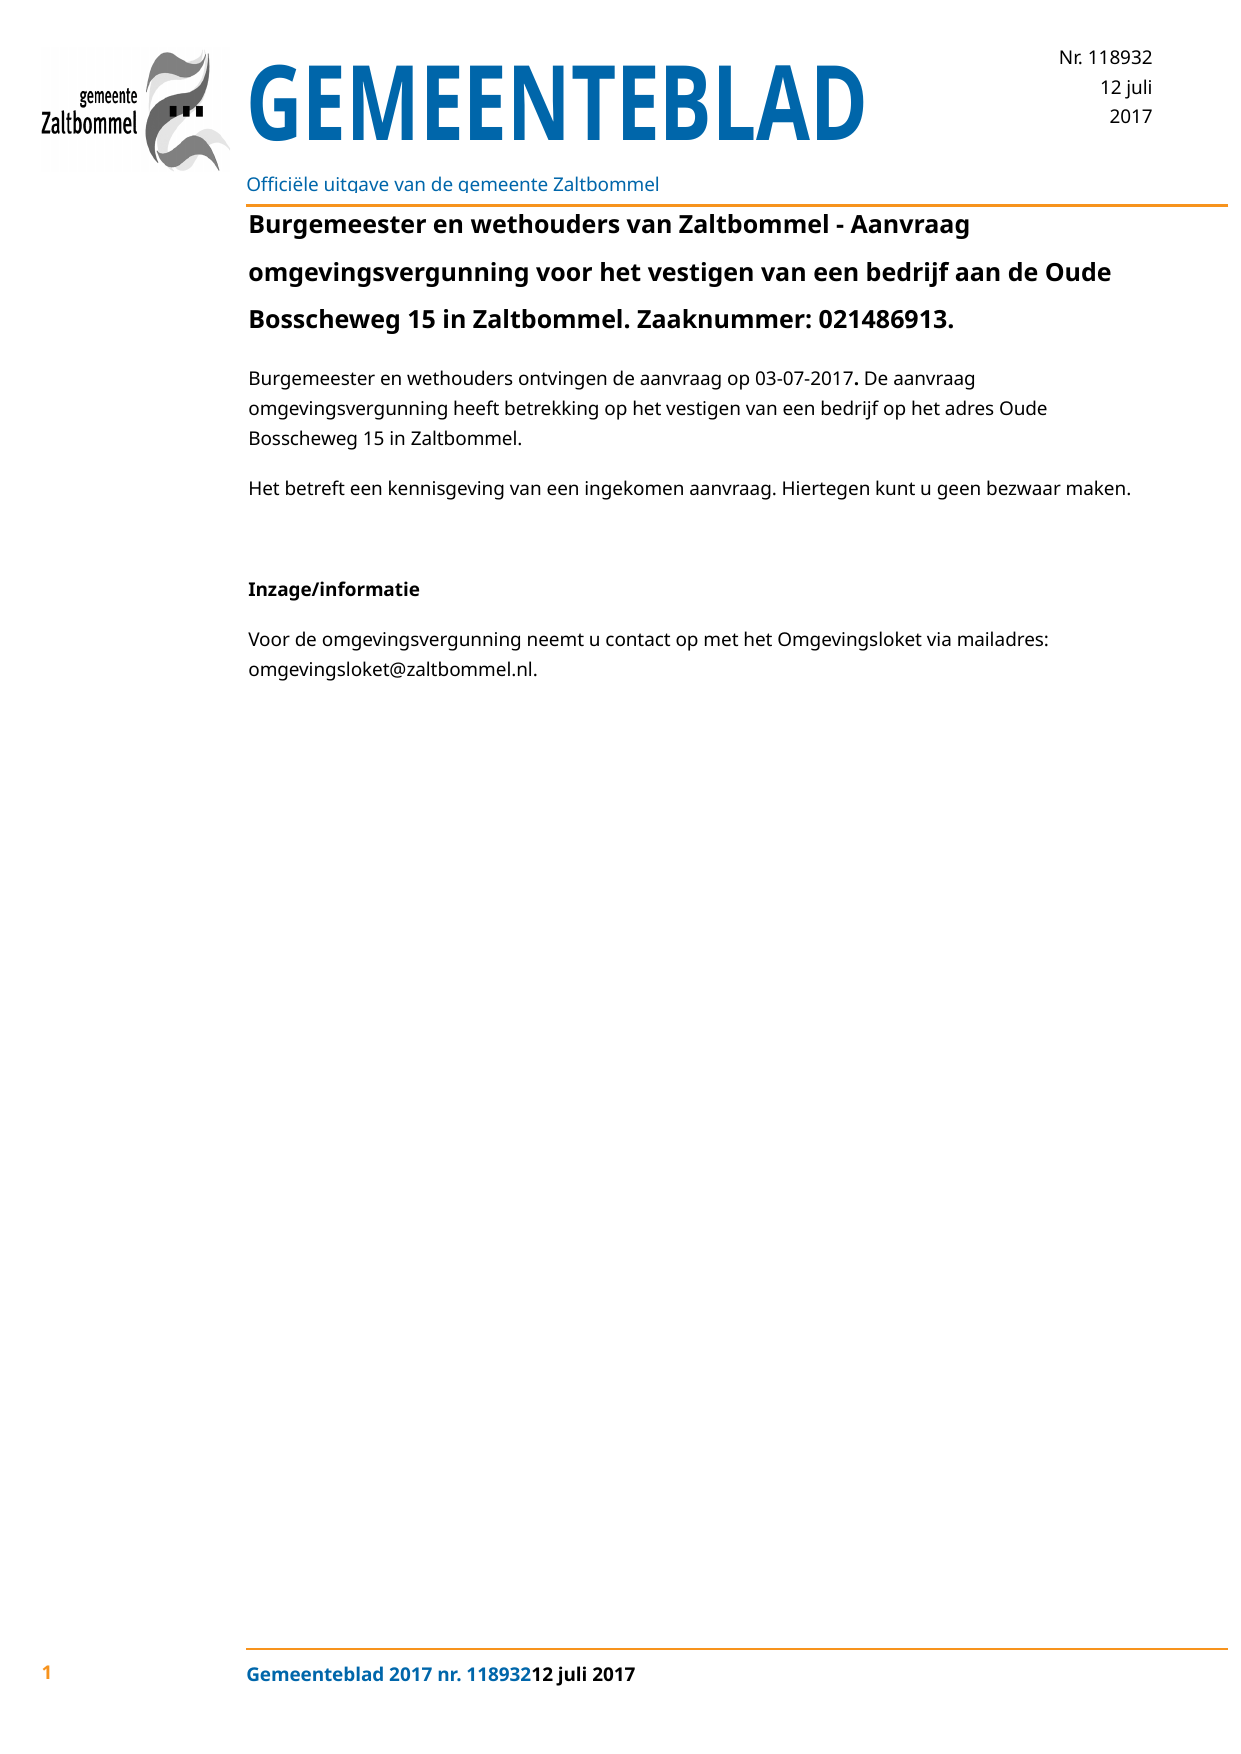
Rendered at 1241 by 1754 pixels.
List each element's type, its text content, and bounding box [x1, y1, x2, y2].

text Het betreft een kennisgeving van een ingekomen aanvraag. Hiertegen kunt u geen bezwaar maken. [248, 475, 1152, 501]
text Burgemeester en wethouders van Zaltbommel - Aanvraag omgevingsvergunning voor het vestigen van een bedrijf aan de Oude Bosscheweg 15 in Zaltbommel. Zaaknummer: 021486913. [248, 207, 1152, 336]
text Inzage/informatie [248, 576, 1152, 602]
picture [41, 47, 231, 172]
text Burgemeester en wethouders ontvingen de aanvraag op 03-07-2017. De aanvraag omgevingsvergunning heeft betrekking op het vestigen van een bedrijf op het adres Oude Bosscheweg 15 in Zaltbommel. [248, 366, 1152, 450]
text Voor de omgevingsvergunning neemt u contact op met het Omgevingsloket via mailadres: omgevingsloket@zaltbommel.nl. [248, 626, 1152, 682]
